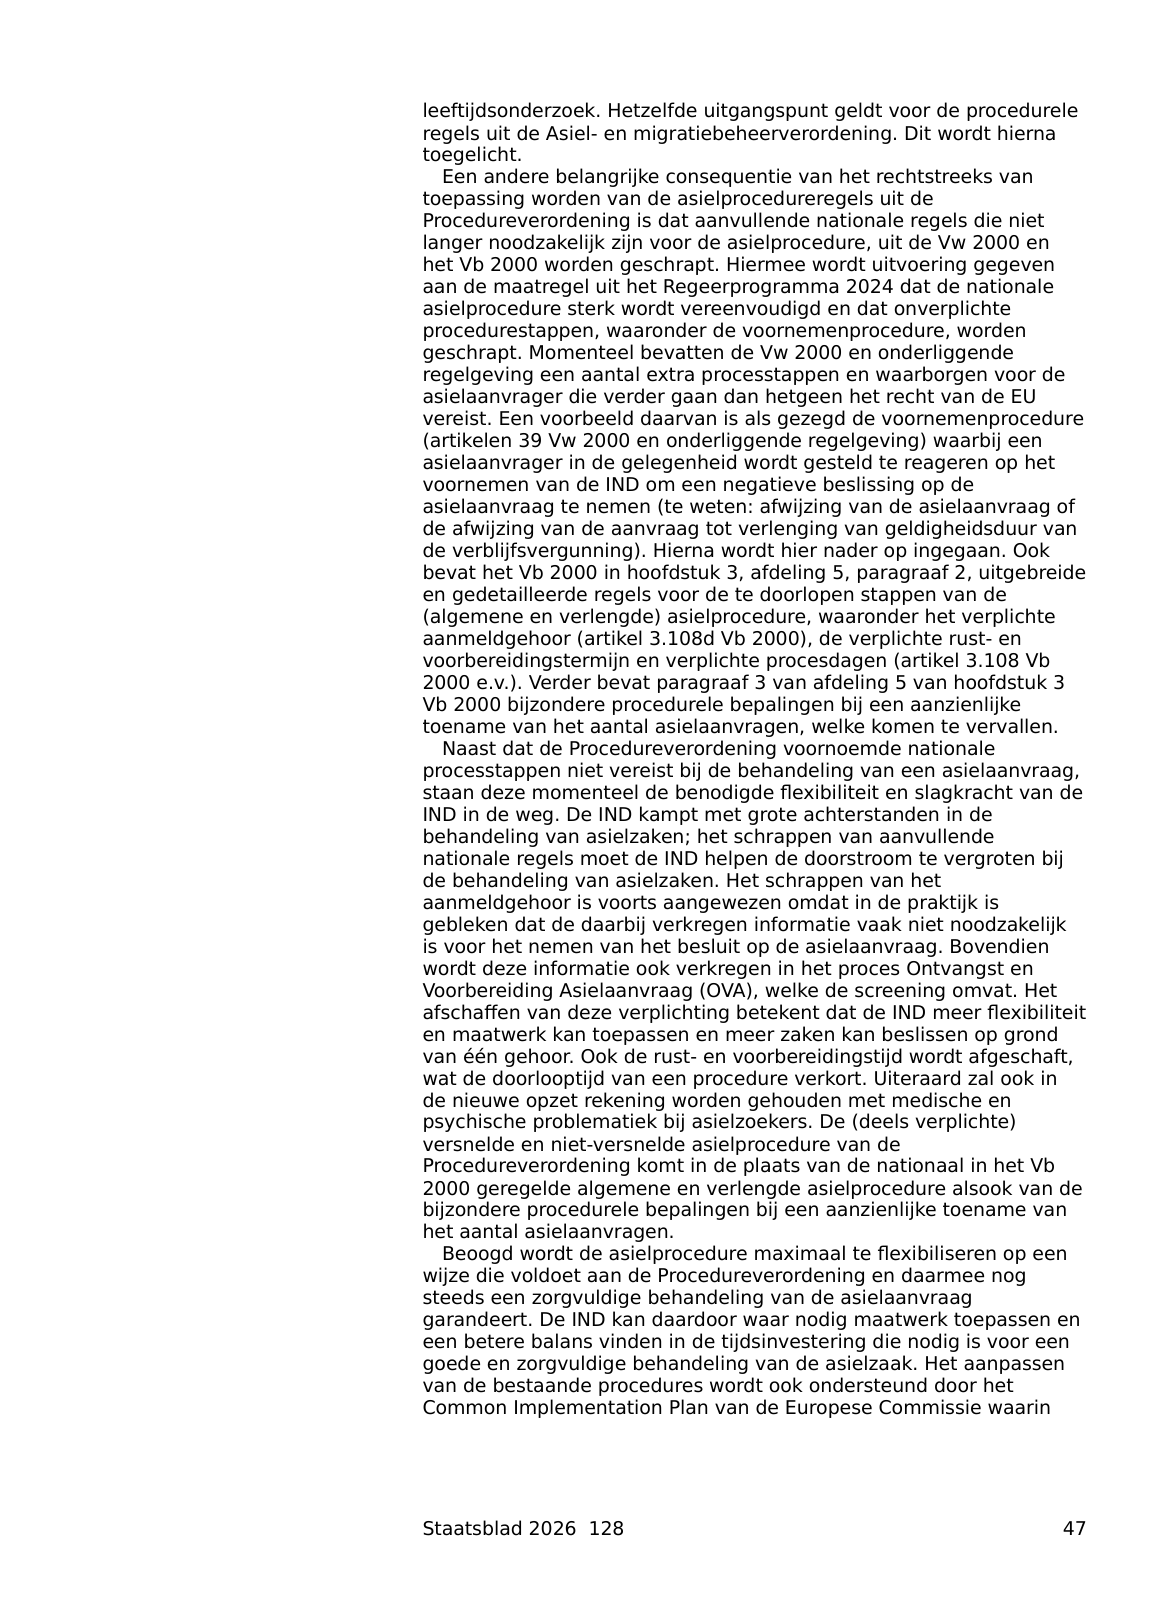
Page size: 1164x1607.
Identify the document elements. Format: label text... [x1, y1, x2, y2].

text Een andere belangrijke consequentie van het rechtstreeks van toepassing worden van de asielprocedureregels uit de Procedureverordening is dat aanvullende nationale regels die niet langer noodzakelijk zijn voor de asielprocedure, uit de Vw 2000 en het Vb 2000 worden geschrapt. Hiermee wordt uitvoering gegeven aan de maatregel uit het Regeerprogramma 2024 dat de nationale asielprocedure sterk wordt vereenvoudigd en dat onverplichte procedurestappen, waaronder de voornemenprocedure, worden geschrapt. Momenteel bevatten de Vw 2000 en onderliggende regelgeving een aantal extra processtappen en waarborgen voor de asielaanvrager die verder gaan dan hetgeen het recht van de EU vereist. Een voorbeeld daarvan is als gezegd de voornemenprocedure (artikelen 39 Vw 2000 en onderliggende regelgeving) waarbij een asielaanvrager in de gelegenheid wordt gesteld te reageren op het voornemen van de IND om een negatieve beslissing op de asielaanvraag te nemen (te weten: afwijzing van de asielaanvraag of de afwijzing van de aanvraag tot verlenging van geldigheidsduur van de verblijfsvergunning). Hierna wordt hier nader op ingegaan. Ook bevat het Vb 2000 in hoofdstuk 3, afdeling 5, paragraaf 2, uitgebreide en gedetailleerde regels voor de te doorlopen stappen van de (algemene en verlengde) asielprocedure, waaronder het verplichte aanmeldgehoor (artikel 3.108d Vb 2000), de verplichte rust- en voorbereidingstermijn en verplichte procesdagen (artikel 3.108 Vb 2000 e.v.). Verder bevat paragraaf 3 van afdeling 5 van hoofdstuk 3 Vb 2000 bijzondere procedurele bepalingen bij een aanzienlijke toename van het aantal asielaanvragen, welke komen te vervallen. [422, 166, 1087, 738]
text Naast dat de Procedureverordening voornoemde nationale processtappen niet vereist bij de behandeling van een asielaanvraag, staan deze momenteel de benodigde flexibiliteit en slagkracht van de IND in de weg. De IND kampt met grote achterstanden in de behandeling van asielzaken; het schrappen van aanvullende nationale regels moet de IND helpen de doorstroom te vergroten bij de behandeling van asielzaken. Het schrappen van het aanmeldgehoor is voorts aangewezen omdat in de praktijk is gebleken dat de daarbij verkregen informatie vaak niet noodzakelijk is voor het nemen van het besluit op de asielaanvraag. Bovendien wordt deze informatie ook verkregen in het proces Ontvangst en Voorbereiding Asielaanvraag (OVA), welke de screening omvat. Het afschaffen van deze verplichting betekent dat de IND meer flexibiliteit en maatwerk kan toepassen en meer zaken kan beslissen op grond van één gehoor. Ook de rust- en voorbereidingstijd wordt afgeschaft, wat de doorlooptijd van een procedure verkort. Uiteraard zal ook in de nieuwe opzet rekening worden gehouden met medische en psychische problematiek bij asielzoekers. De (deels verplichte) versnelde en niet-versnelde asielprocedure van de Procedureverordening komt in de plaats van de nationaal in het Vb 2000 geregelde algemene en verlengde asielprocedure alsook van de bijzondere procedurele bepalingen bij een aanzienlijke toename van het aantal asielaanvragen. [422, 738, 1087, 1243]
text Beoogd wordt de asielprocedure maximaal te flexibiliseren op een wijze die voldoet aan de Procedureverordening en daarmee nog steeds een zorgvuldige behandeling van de asielaanvraag garandeert. De IND kan daardoor waar nodig maatwerk toepassen en een betere balans vinden in de tijdsinvestering die nodig is voor een goede en zorgvuldige behandeling van de asielzaak. Het aanpassen van de bestaande procedures wordt ook ondersteund door het Common Implementation Plan van de Europese Commissie waarin [422, 1243, 1087, 1419]
text leeftijdsonderzoek. Hetzelfde uitgangspunt geldt voor de procedurele regels uit de Asiel- en migratiebeheerverordening. Dit wordt hierna toegelicht. [422, 100, 1087, 166]
